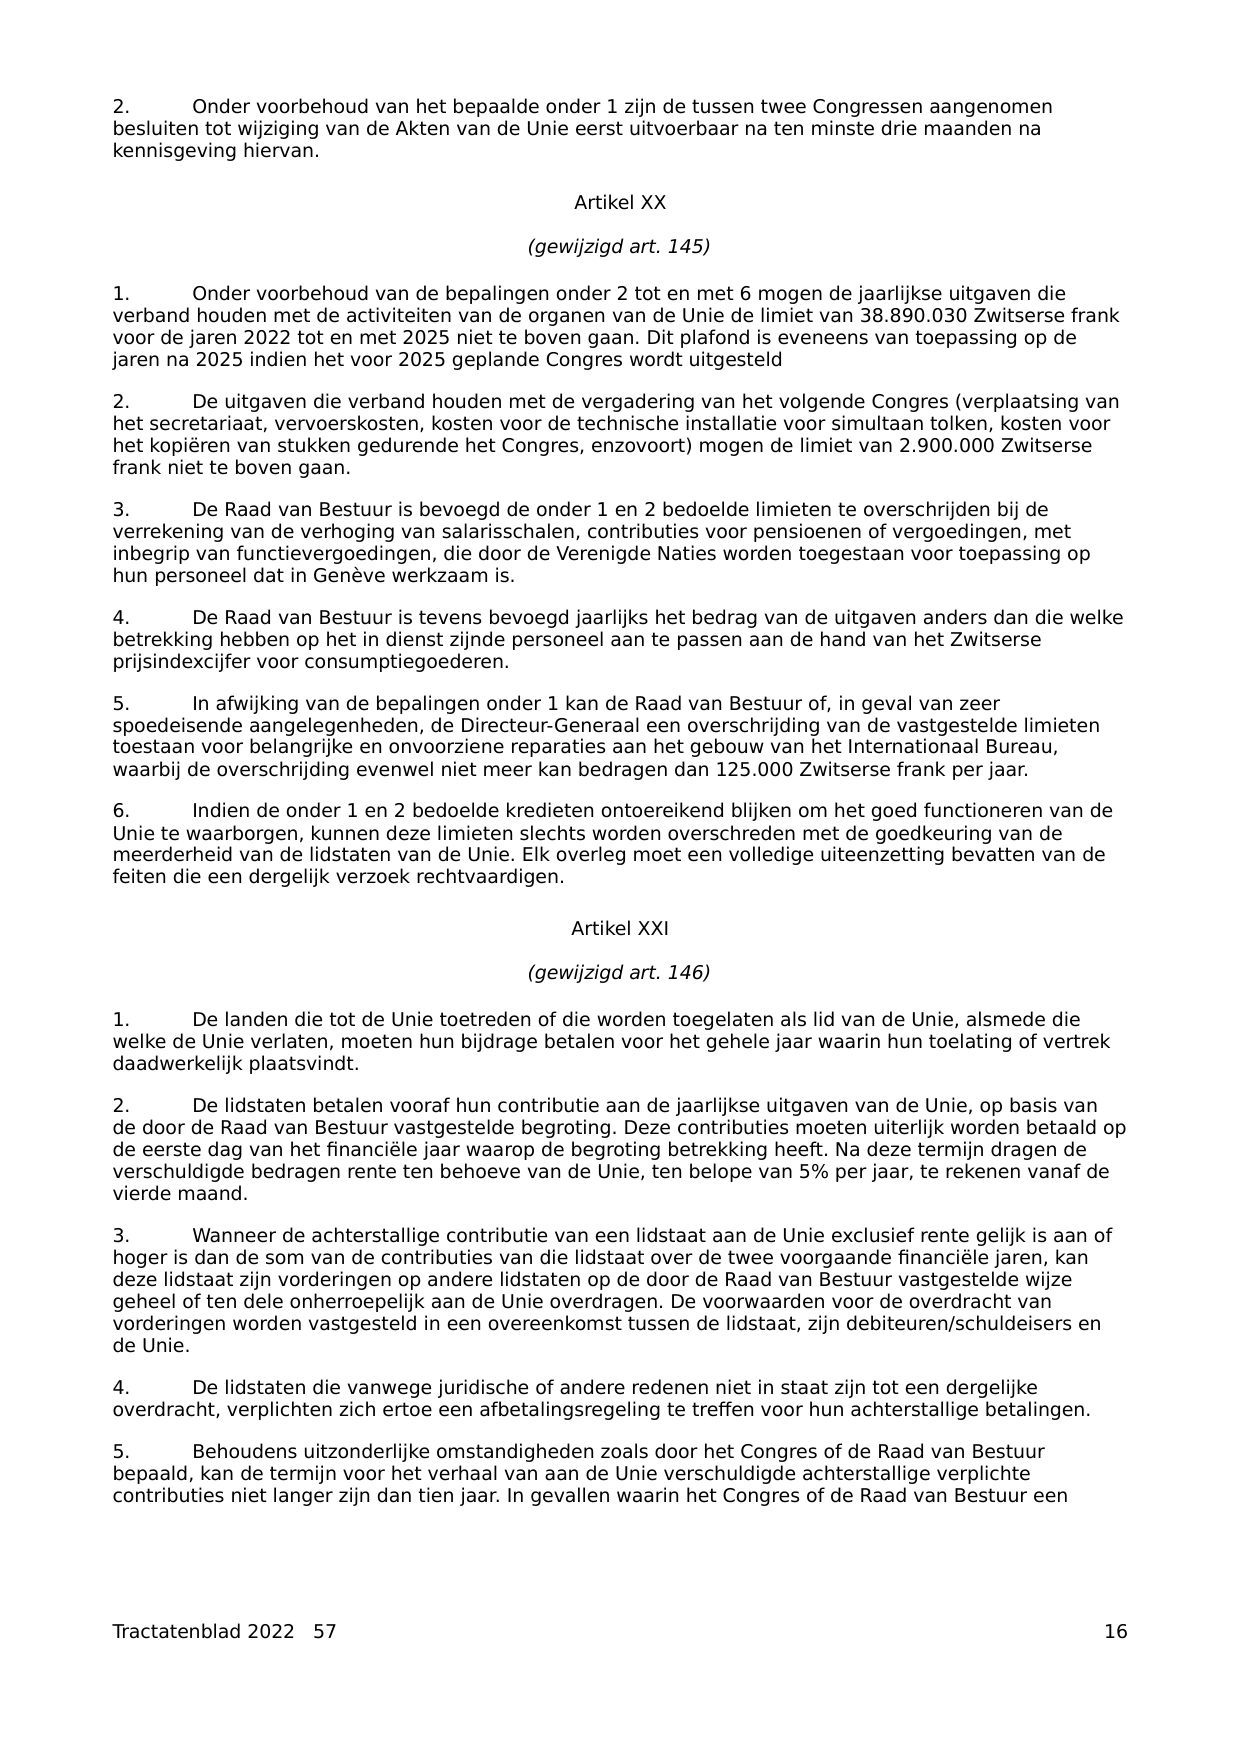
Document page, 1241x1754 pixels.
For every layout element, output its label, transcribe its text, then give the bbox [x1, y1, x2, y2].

text 3. De Raad van Bestuur is bevoegd de onder 1 en 2 bedoelde limieten te overschrijden bij de verrekening van de verhoging van salarisschalen, contributies voor pensioenen of vergoedingen, met inbegrip van functievergoedingen, die door de Verenigde Naties worden toegestaan voor toepassing op hun personeel dat in Genève werkzaam is. [112, 499, 1128, 587]
subtitle Artikel XX (gewijzigd art. 145) [112, 192, 1128, 258]
subtitle Artikel XXI (gewijzigd art. 146) [112, 918, 1128, 984]
text 1. Onder voorbehoud van de bepalingen onder 2 tot en met 6 mogen de jaarlijkse uitgaven die verband houden met de activiteiten van de organen van de Unie de limiet van 38.890.030 Zwitserse frank voor de jaren 2022 tot en met 2025 niet te boven gaan. Dit plafond is eveneens van toepassing op de jaren na 2025 indien het voor 2025 geplande Congres wordt uitgesteld [112, 283, 1128, 371]
text 3. Wanneer de achterstallige contributie van een lidstaat aan de Unie exclusief rente gelijk is aan of hoger is dan de som van de contributies van die lidstaat over de twee voorgaande financiële jaren, kan deze lidstaat zijn vorderingen op andere lidstaten op de door de Raad van Bestuur vastgestelde wijze geheel of ten dele onherroepelijk aan de Unie overdragen. De voorwaarden voor de overdracht van vorderingen worden vastgesteld in een overeenkomst tussen de lidstaat, zijn debiteuren/schuldeisers en de Unie. [112, 1225, 1128, 1357]
text 4. De Raad van Bestuur is tevens bevoegd jaarlijks het bedrag van de uitgaven anders dan die welke betrekking hebben op het in dienst zijnde personeel aan te passen aan de hand van het Zwitserse prijsindexcijfer voor consumptiegoederen. [112, 607, 1128, 672]
text 1. De landen die tot de Unie toetreden of die worden toegelaten als lid van de Unie, alsmede die welke de Unie verlaten, moeten hun bijdrage betalen voor het gehele jaar waarin hun toelating of vertrek daadwerkelijk plaatsvindt. [112, 1009, 1128, 1075]
text 5. Behoudens uitzonderlijke omstandigheden zoals door het Congres of de Raad van Bestuur bepaald, kan de termijn voor het verhaal van aan de Unie verschuldigde achterstallige verplichte contributies niet langer zijn dan tien jaar. In gevallen waarin het Congres of de Raad van Bestuur een [112, 1441, 1128, 1507]
text 5. In afwijking van de bepalingen onder 1 kan de Raad van Bestuur of, in geval van zeer spoedeisende aangelegenheden, de Directeur-Generaal een overschrijding van de vastgestelde limieten toestaan voor belangrijke en onvoorziene reparaties aan het gebouw van het Internationaal Bureau, waarbij de overschrijding evenwel niet meer kan bedragen dan 125.000 Zwitserse frank per jaar. [112, 692, 1128, 780]
text 2. De uitgaven die verband houden met de vergadering van het volgende Congres (verplaatsing van het secretariaat, vervoerskosten, kosten voor de technische installatie voor simultaan tolken, kosten voor het kopiëren van stukken gedurende het Congres, enzovoort) mogen de limiet van 2.900.000 Zwitserse frank niet te boven gaan. [112, 391, 1128, 479]
text 2. Onder voorbehoud van het bepaalde onder 1 zijn de tussen twee Congressen aangenomen besluiten tot wijziging van de Akten van de Unie eerst uitvoerbaar na ten minste drie maanden na kennisgeving hiervan. [112, 96, 1128, 162]
text 2. De lidstaten betalen vooraf hun contributie aan de jaarlijkse uitgaven van de Unie, op basis van de door de Raad van Bestuur vastgestelde begroting. Deze contributies moeten uiterlijk worden betaald op de eerste dag van het financiële jaar waarop de begroting betrekking heeft. Na deze termijn dragen de verschuldigde bedragen rente ten behoeve van de Unie, ten belope van 5% per jaar, te rekenen vanaf de vierde maand. [112, 1095, 1128, 1205]
text 6. Indien de onder 1 en 2 bedoelde kredieten ontoereikend blijken om het goed functioneren van de Unie te waarborgen, kunnen deze limieten slechts worden overschreden met de goedkeuring van de meerderheid van de lidstaten van de Unie. Elk overleg moet een volledige uiteenzetting bevatten van de feiten die een dergelijk verzoek rechtvaardigen. [112, 800, 1128, 888]
text 4. De lidstaten die vanwege juridische of andere redenen niet in staat zijn tot een dergelijke overdracht, verplichten zich ertoe een afbetalingsregeling te treffen voor hun achterstallige betalingen. [112, 1377, 1128, 1421]
